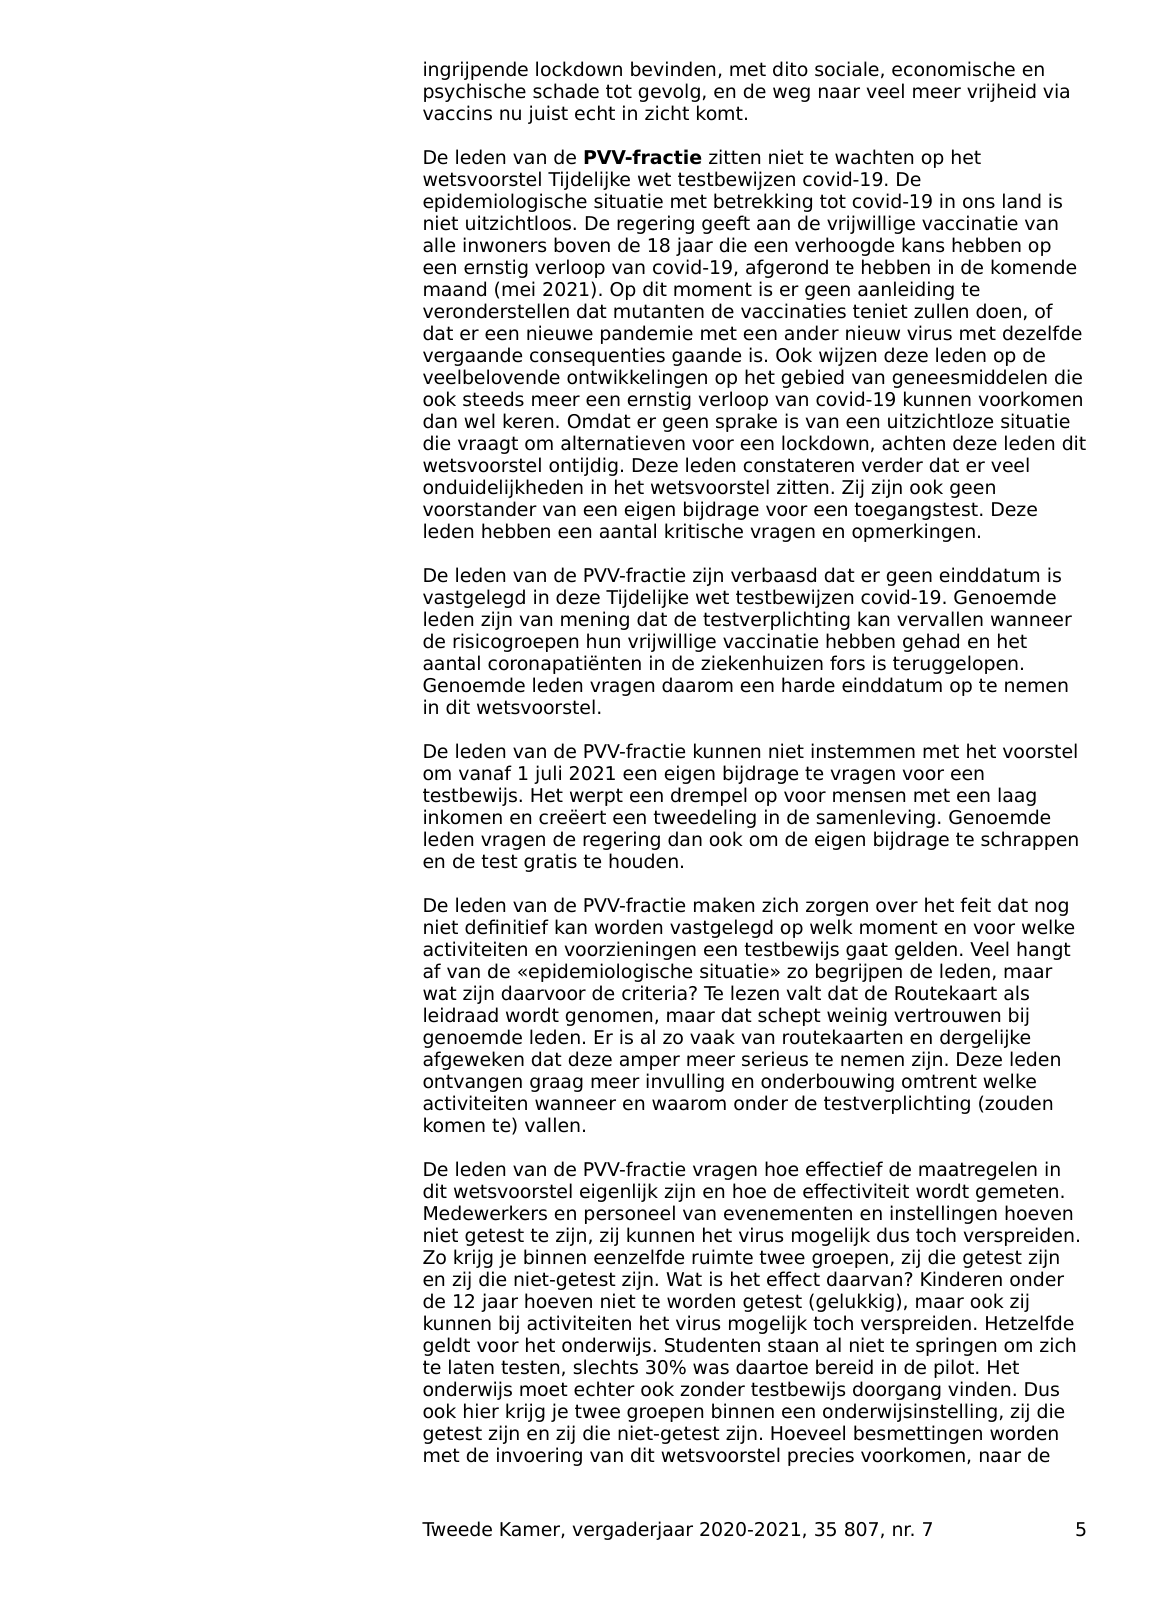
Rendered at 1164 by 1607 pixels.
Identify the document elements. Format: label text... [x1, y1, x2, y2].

text De leden van de PVV-fractie maken zich zorgen over het feit dat nog niet definitief kan worden vastgelegd op welk moment en voor welke activiteiten en voorzieningen een testbewijs gaat gelden. Veel hangt af van de «epidemiologische situatie» zo begrijpen de leden, maar wat zijn daarvoor de criteria? Te lezen valt dat de Routekaart als leidraad wordt genomen, maar dat schept weinig vertrouwen bij genoemde leden. Er is al zo vaak van routekaarten en dergelijke afgeweken dat deze amper meer serieus te nemen zijn. Deze leden ontvangen graag meer invulling en onderbouwing omtrent welke activiteiten wanneer en waarom onder de testverplichting (zouden komen te) vallen. [422, 895, 1087, 1137]
text De leden van de PVV-fractie zijn verbaasd dat er geen einddatum is vastgelegd in deze Tijdelijke wet testbewijzen covid-19. Genoemde leden zijn van mening dat de testverplichting kan vervallen wanneer de risicogroepen hun vrijwillige vaccinatie hebben gehad en het aantal coronapatiënten in de ziekenhuizen fors is teruggelopen. Genoemde leden vragen daarom een harde einddatum op te nemen in dit wetsvoorstel. [422, 565, 1087, 719]
text ingrijpende lockdown bevinden, met dito sociale, economische en psychische schade tot gevolg, en de weg naar veel meer vrijheid via vaccins nu juist echt in zicht komt. [422, 59, 1087, 125]
text De leden van de PVV-fractie kunnen niet instemmen met het voorstel om vanaf 1 juli 2021 een eigen bijdrage te vragen voor een testbewijs. Het werpt een drempel op voor mensen met een laag inkomen en creëert een tweedeling in de samenleving. Genoemde leden vragen de regering dan ook om de eigen bijdrage te schrappen en de test gratis te houden. [422, 741, 1087, 873]
text De leden van de PVV-fractie vragen hoe effectief de maatregelen in dit wetsvoorstel eigenlijk zijn en hoe de effectiviteit wordt gemeten. Medewerkers en personeel van evenementen en instellingen hoeven niet getest te zijn, zij kunnen het virus mogelijk dus toch verspreiden. Zo krijg je binnen eenzelfde ruimte twee groepen, zij die getest zijn en zij die niet-getest zijn. Wat is het effect daarvan? Kinderen onder de 12 jaar hoeven niet te worden getest (gelukkig), maar ook zij kunnen bij activiteiten het virus mogelijk toch verspreiden. Hetzelfde geldt voor het onderwijs. Studenten staan al niet te springen om zich te laten testen, slechts 30% was daartoe bereid in de pilot. Het onderwijs moet echter ook zonder testbewijs doorgang vinden. Dus ook hier krijg je twee groepen binnen een onderwijsinstelling, zij die getest zijn en zij die niet-getest zijn. Hoeveel besmettingen worden met de invoering van dit wetsvoorstel precies voorkomen, naar de [422, 1159, 1087, 1467]
text De leden van de PVV-fractie zitten niet te wachten op het wetsvoorstel Tijdelijke wet testbewijzen covid-19. De epidemiologische situatie met betrekking tot covid-19 in ons land is niet uitzichtloos. De regering geeft aan de vrijwillige vaccinatie van alle inwoners boven de 18 jaar die een verhoogde kans hebben op een ernstig verloop van covid-19, afgerond te hebben in de komende maand (mei 2021). Op dit moment is er geen aanleiding te veronderstellen dat mutanten de vaccinaties teniet zullen doen, of dat er een nieuwe pandemie met een ander nieuw virus met dezelfde vergaande consequenties gaande is. Ook wijzen deze leden op de veelbelovende ontwikkelingen op het gebied van geneesmiddelen die ook steeds meer een ernstig verloop van covid-19 kunnen voorkomen dan wel keren. Omdat er geen sprake is van een uitzichtloze situatie die vraagt om alternatieven voor een lockdown, achten deze leden dit wetsvoorstel ontijdig. Deze leden constateren verder dat er veel onduidelijkheden in het wetsvoorstel zitten. Zij zijn ook geen voorstander van een eigen bijdrage voor een toegangstest. Deze leden hebben een aantal kritische vragen en opmerkingen. [422, 147, 1087, 543]
